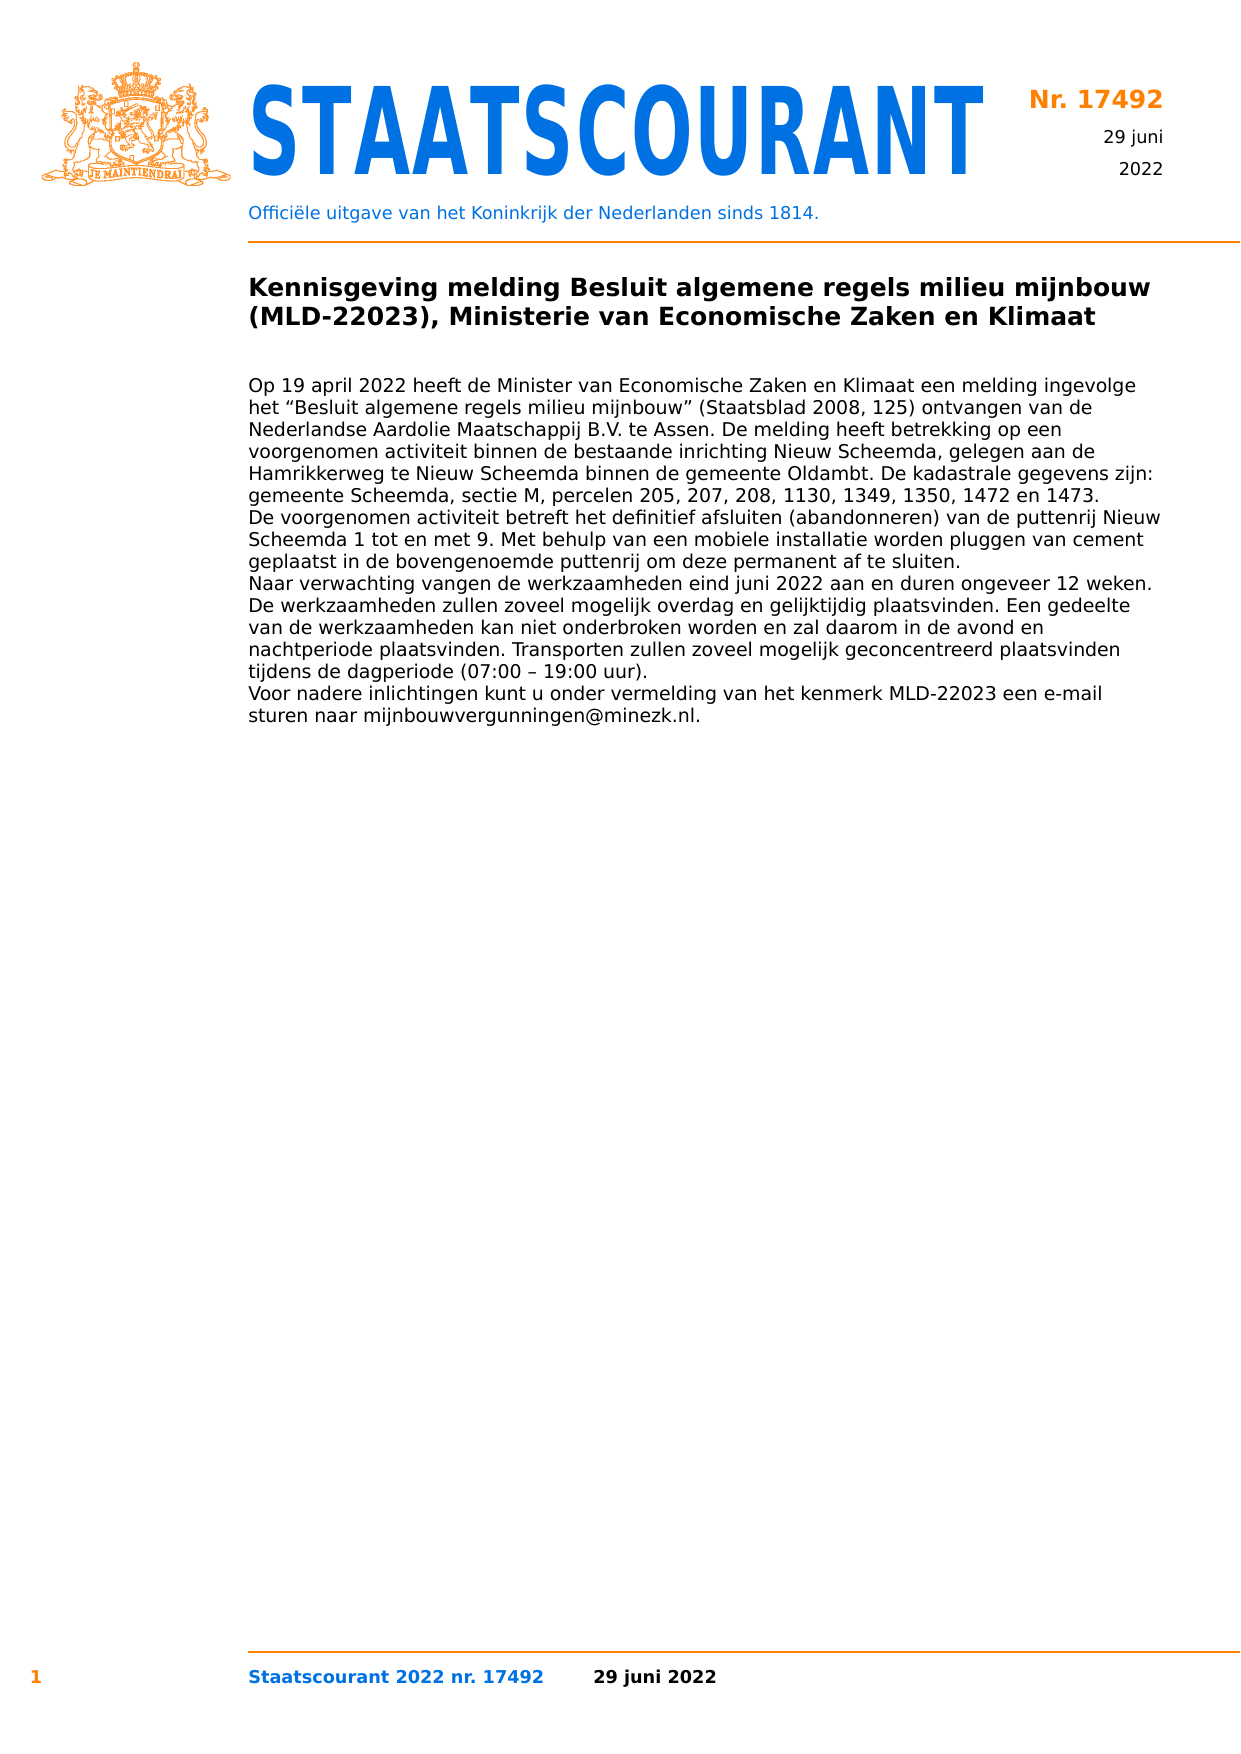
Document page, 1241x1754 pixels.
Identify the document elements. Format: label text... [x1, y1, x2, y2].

table_cell Officiële uitgave van het Koninkrijk der Nederlanden sinds 1814. [248, 203, 1240, 241]
text De voorgenomen activiteit betreft het definitief afsluiten (abandonneren) van de puttenrij Nieuw Scheemda 1 tot en met 9. Met behulp van een mobiele installatie worden pluggen van cement geplaatst in de bovengenoemde puttenrij om deze permanent af te sluiten. [248, 507, 1163, 573]
table_cell 2022 [998, 153, 1240, 203]
text Op 19 april 2022 heeft de Minister van Economische Zaken en Klimaat een melding ingevolge het “Besluit algemene regels milieu mijnbouw” (Staatsblad 2008, 125) ontvangen van de Nederlandse Aardolie Maatschappij B.V. te Assen. De melding heeft betrekking op een voorgenomen activiteit binnen de bestaande inrichting Nieuw Scheemda, gelegen aan de Hamrikkerweg te Nieuw Scheemda binnen de gemeente Oldambt. De kadastrale gegevens zijn: gemeente Scheemda, sectie M, percelen 205, 207, 208, 1130, 1349, 1350, 1472 en 1473. [248, 375, 1163, 507]
picture [41, 62, 231, 186]
table_header [25, 62, 248, 241]
text Naar verwachting vangen de werkzaamheden eind juni 2022 aan en duren ongeveer 12 weken. De werkzaamheden zullen zoveel mogelijk overdag en gelijktijdig plaatsvinden. Een gedeelte van de werkzaamheden kan niet onderbroken worden en zal daarom in de avond en nachtperiode plaatsvinden. Transporten zullen zoveel mogelijk geconcentreerd plaatsvinden tijdens de dagperiode (07:00 – 19:00 uur). [248, 573, 1163, 683]
text Voor nadere inlichtingen kunt u onder vermelding van het kenmerk MLD-22023 een e-mail sturen naar mijnbouwvergunningen@minezk.nl. [248, 683, 1163, 727]
table_header STAATSCOURANT [248, 62, 998, 203]
table_header Nr. 17492 [998, 62, 1240, 121]
table_cell 29 juni [998, 121, 1240, 153]
subtitle Kennisgeving melding Besluit algemene regels milieu mijnbouw (MLD-22023), Ministerie van Economische Zaken en Klimaat [248, 273, 1163, 331]
